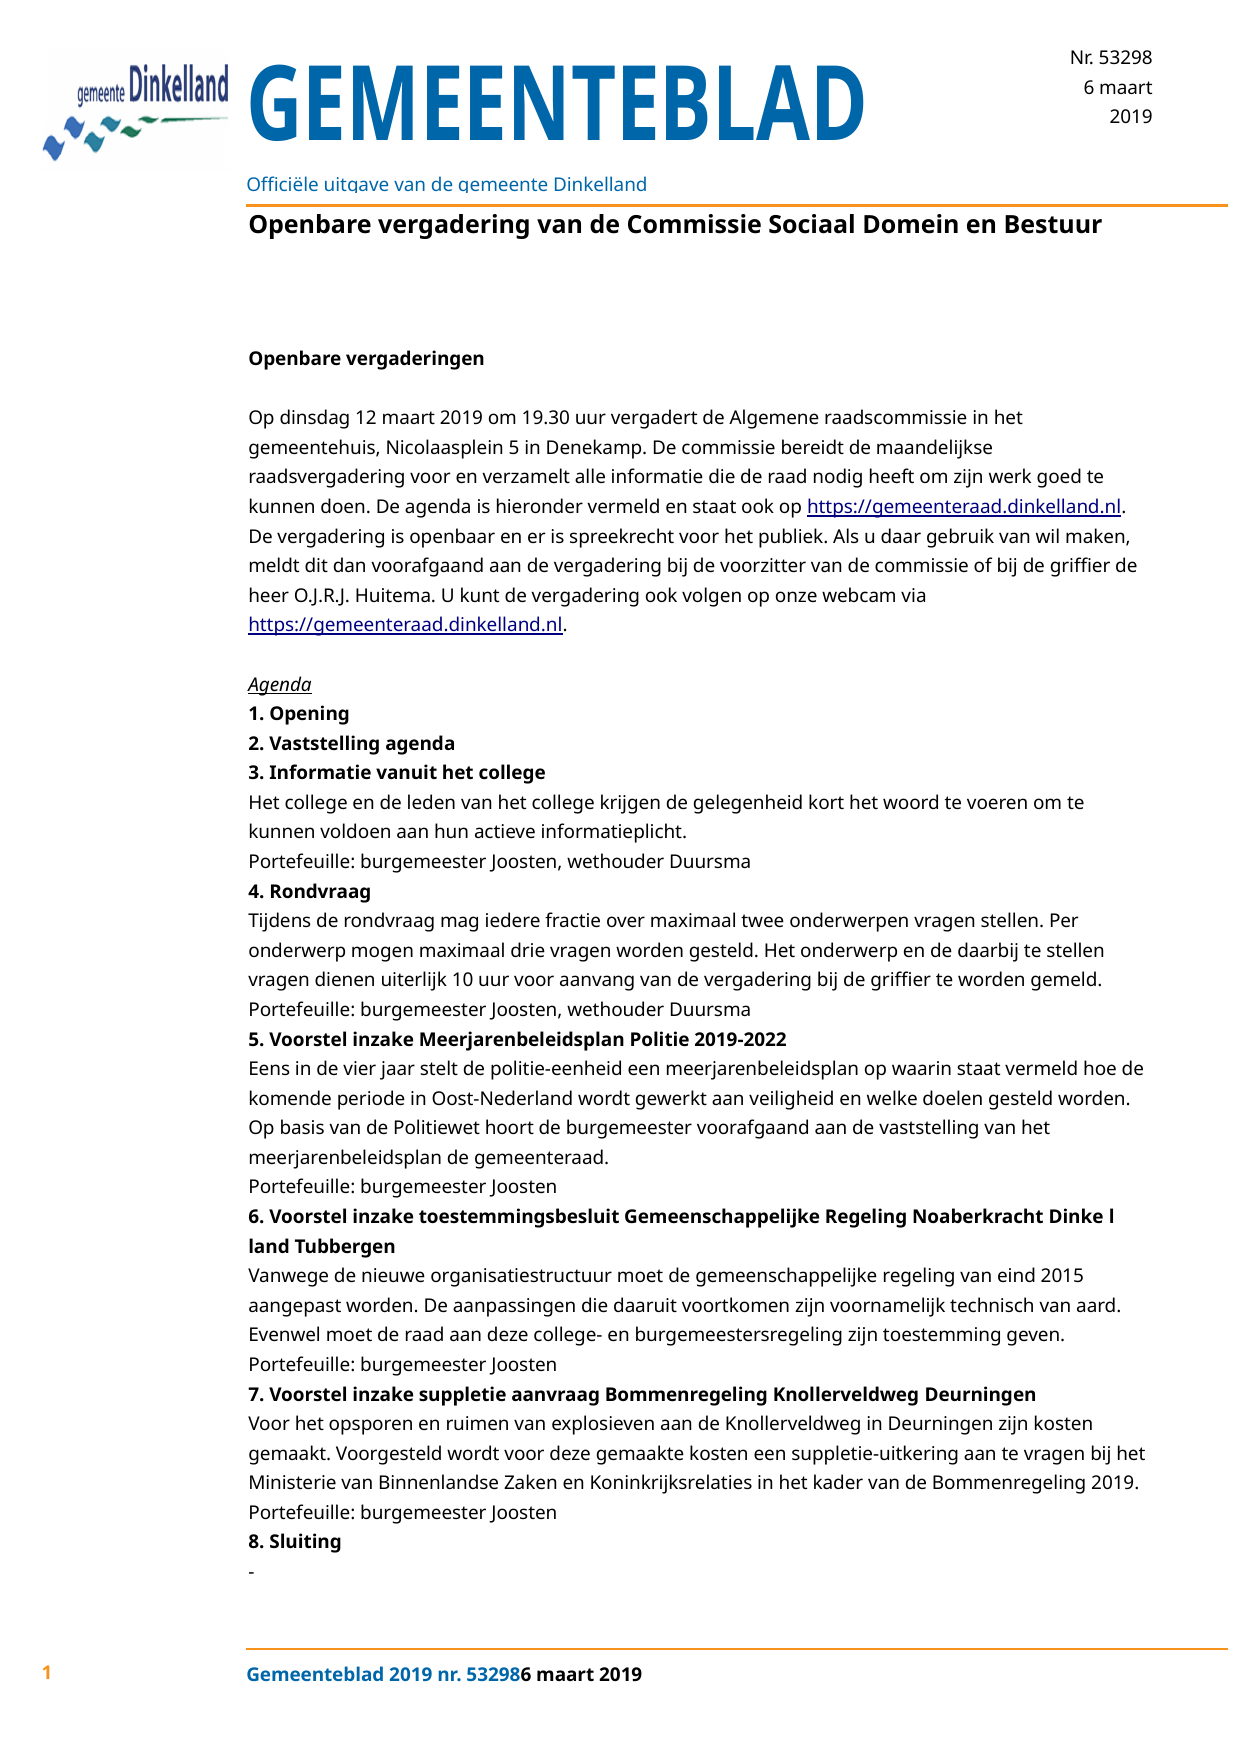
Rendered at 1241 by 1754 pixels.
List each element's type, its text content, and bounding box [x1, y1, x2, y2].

text Eens in de vier jaar stelt de politie-eenheid een meerjarenbeleidsplan op waarin staat vermeld hoe de komende periode in Oost-Nederland wordt gewerkt aan veiligheid en welke doelen gesteld worden. Op basis van de Politiewet hoort de burgemeester voorafgaand aan de vaststelling van het meerjarenbeleidsplan de gemeenteraad. [248, 1055, 1152, 1170]
text - [248, 1558, 1152, 1584]
text 7. Voorstel inzake suppletie aanvraag Bommenregeling Knollerveldweg Deurningen [248, 1381, 1152, 1406]
text Tijdens de rondvraag mag iedere fractie over maximaal twee onderwerpen vragen stellen. Per onderwerp mogen maximaal drie vragen worden gesteld. Het onderwerp en de daarbij te stellen vragen dienen uiterlijk 10 uur voor aanvang van de vergadering bij de griffier te worden gemeld. [248, 907, 1152, 992]
text Vanwege de nieuwe organisatiestructuur moet de gemeenschappelijke regeling van eind 2015 aangepast worden. De aanpassingen die daaruit voortkomen zijn voornamelijk technisch van aard. Evenwel moet de raad aan deze college- en burgemeestersregeling zijn toestemming geven. [248, 1262, 1152, 1347]
text 4. Rondvraag [248, 878, 1152, 903]
text Portefeuille: burgemeester Joosten, wethouder Duursma [248, 848, 1152, 874]
text Op dinsdag 12 maart 2019 om 19.30 uur vergadert de Algemene raadscommissie in het gemeentehuis, Nicolaasplein 5 in Denekamp. De commissie bereidt de maandelijkse raadsvergadering voor en verzamelt alle informatie die de raad nodig heeft om zijn werk goed te kunnen doen. De agenda is hieronder vermeld en staat ook op https://gemeenteraad.dinkelland.nl. [248, 404, 1152, 519]
picture [41, 47, 231, 172]
text De vergadering is openbaar en er is spreekrecht voor het publiek. Als u daar gebruik van wil maken, meldt dit dan voorafgaand aan de vergadering bij de voorzitter van de commissie of bij de griffier de heer O.J.R.J. Huitema. U kunt de vergadering ook volgen op onze webcam via https://gemeenteraad.dinkelland.nl. [248, 523, 1152, 637]
text Portefeuille: burgemeester Joosten [248, 1174, 1152, 1199]
text Portefeuille: burgemeester Joosten, wethouder Duursma [248, 996, 1152, 1022]
text Agenda [248, 671, 1152, 696]
text 2. Vaststelling agenda [248, 730, 1152, 756]
text Portefeuille: burgemeester Joosten [248, 1499, 1152, 1525]
text 3. Informatie vanuit het college [248, 759, 1152, 785]
text Openbare vergaderingen [248, 345, 1152, 371]
text 5. Voorstel inzake Meerjarenbeleidsplan Politie 2019-2022 [248, 1026, 1152, 1051]
text Portefeuille: burgemeester Joosten [248, 1351, 1152, 1377]
text Voor het opsporen en ruimen van explosieven aan de Knollerveldweg in Deurningen zijn kosten gemaakt. Voorgesteld wordt voor deze gemaakte kosten een suppletie-uitkering aan te vragen bij het Ministerie van Binnenlandse Zaken en Koninkrijksrelaties in het kader van de Bommenregeling 2019. [248, 1410, 1152, 1495]
text 1. Opening [248, 700, 1152, 726]
text 8. Sluiting [248, 1529, 1152, 1554]
text 6. Voorstel inzake toestemmingsbesluit Gemeenschappelijke Regeling Noaberkracht Dinke l land Tubbergen [248, 1203, 1152, 1258]
text Openbare vergadering van de Commissie Sociaal Domein en Bestuur [248, 207, 1152, 241]
text Het college en de leden van het college krijgen de gelegenheid kort het woord te voeren om te kunnen voldoen aan hun actieve informatieplicht. [248, 789, 1152, 844]
